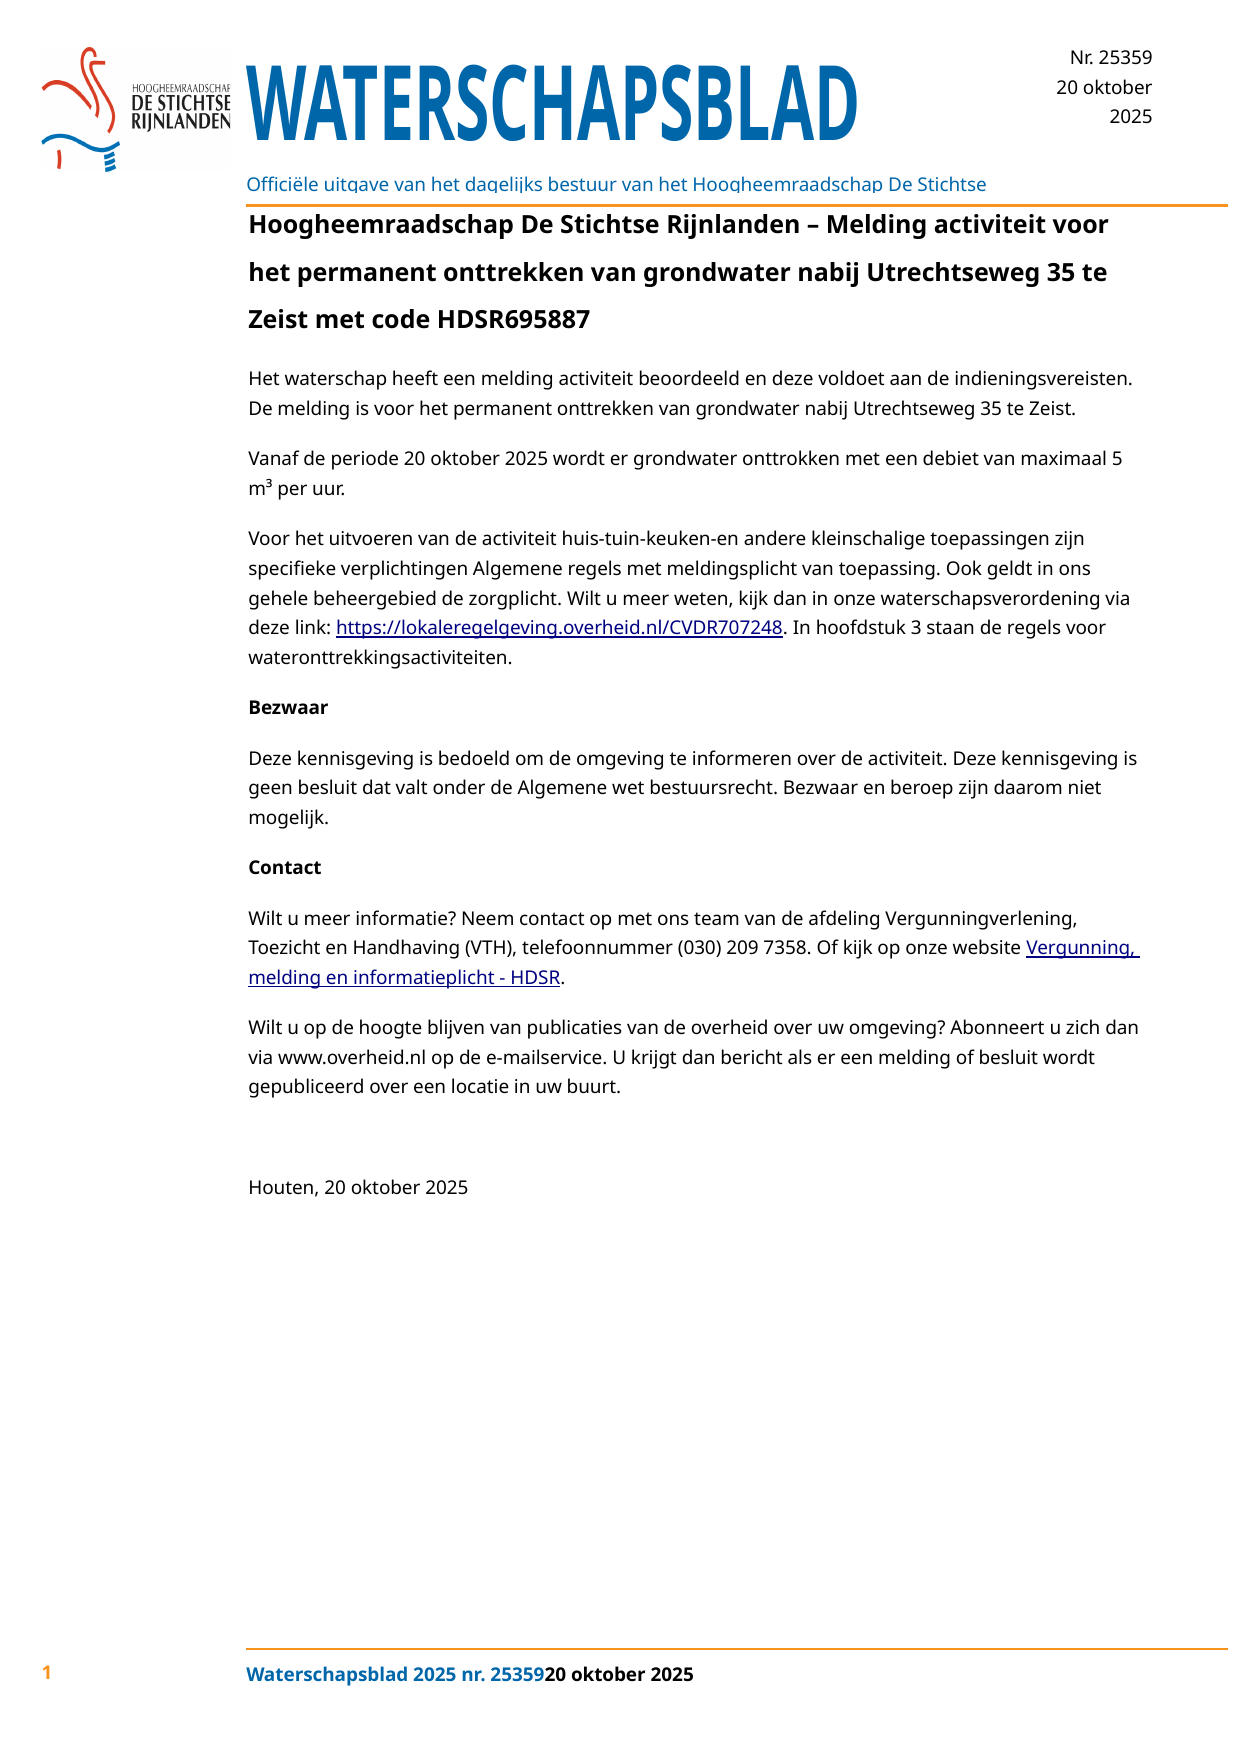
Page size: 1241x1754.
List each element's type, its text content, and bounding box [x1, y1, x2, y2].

text Bezwaar [248, 694, 1152, 720]
text Vanaf de periode 20 oktober 2025 wordt er grondwater onttrokken met een debiet van maximaal 5 m³ per uur. [248, 446, 1152, 501]
text Deze kennisgeving is bedoeld om de omgeving te informeren over de activiteit. Deze kennisgeving is geen besluit dat valt onder de Algemene wet bestuursrecht. Bezwaar en beroep zijn daarom niet mogelijk. [248, 745, 1152, 829]
text Wilt u meer informatie? Neem contact op met ons team van de afdeling Vergunningverlening, Toezicht en Handhaving (VTH), telefoonnummer (030) 209 7358. Of kijk op onze website Vergunning, melding en informatieplicht - HDSR. [248, 905, 1152, 989]
text Houten, 20 oktober 2025 [248, 1174, 1152, 1200]
text Het waterschap heeft een melding activiteit beoordeeld en deze voldoet aan de indieningsvereisten. De melding is voor het permanent onttrekken van grondwater nabij Utrechtseweg 35 te Zeist. [248, 366, 1152, 421]
text Voor het uitvoeren van de activiteit huis-tuin-keuken-en andere kleinschalige toepassingen zijn specifieke verplichtingen Algemene regels met meldingsplicht van toepassing. Ook geldt in ons gehele beheergebied de zorgplicht. Wilt u meer weten, kijk dan in onze waterschapsverordening via deze link: https://lokaleregelgeving.overheid.nl/CVDR707248. In hoofdstuk 3 staan de regels voor wateronttrekkingsactiviteiten. [248, 526, 1152, 669]
text Hoogheemraadschap De Stichtse Rijnlanden – Melding activiteit voor het permanent onttrekken van grondwater nabij Utrechtseweg 35 te Zeist met code HDSR695887 [248, 207, 1152, 336]
text Contact [248, 854, 1152, 880]
picture [41, 47, 231, 172]
text Wilt u op de hoogte blijven van publicaties van de overheid over uw omgeving? Abonneert u zich dan via www.overheid.nl op de e-mailservice. U krijgt dan bericht als er een melding of besluit wordt gepubliceerd over een locatie in uw buurt. [248, 1014, 1152, 1099]
